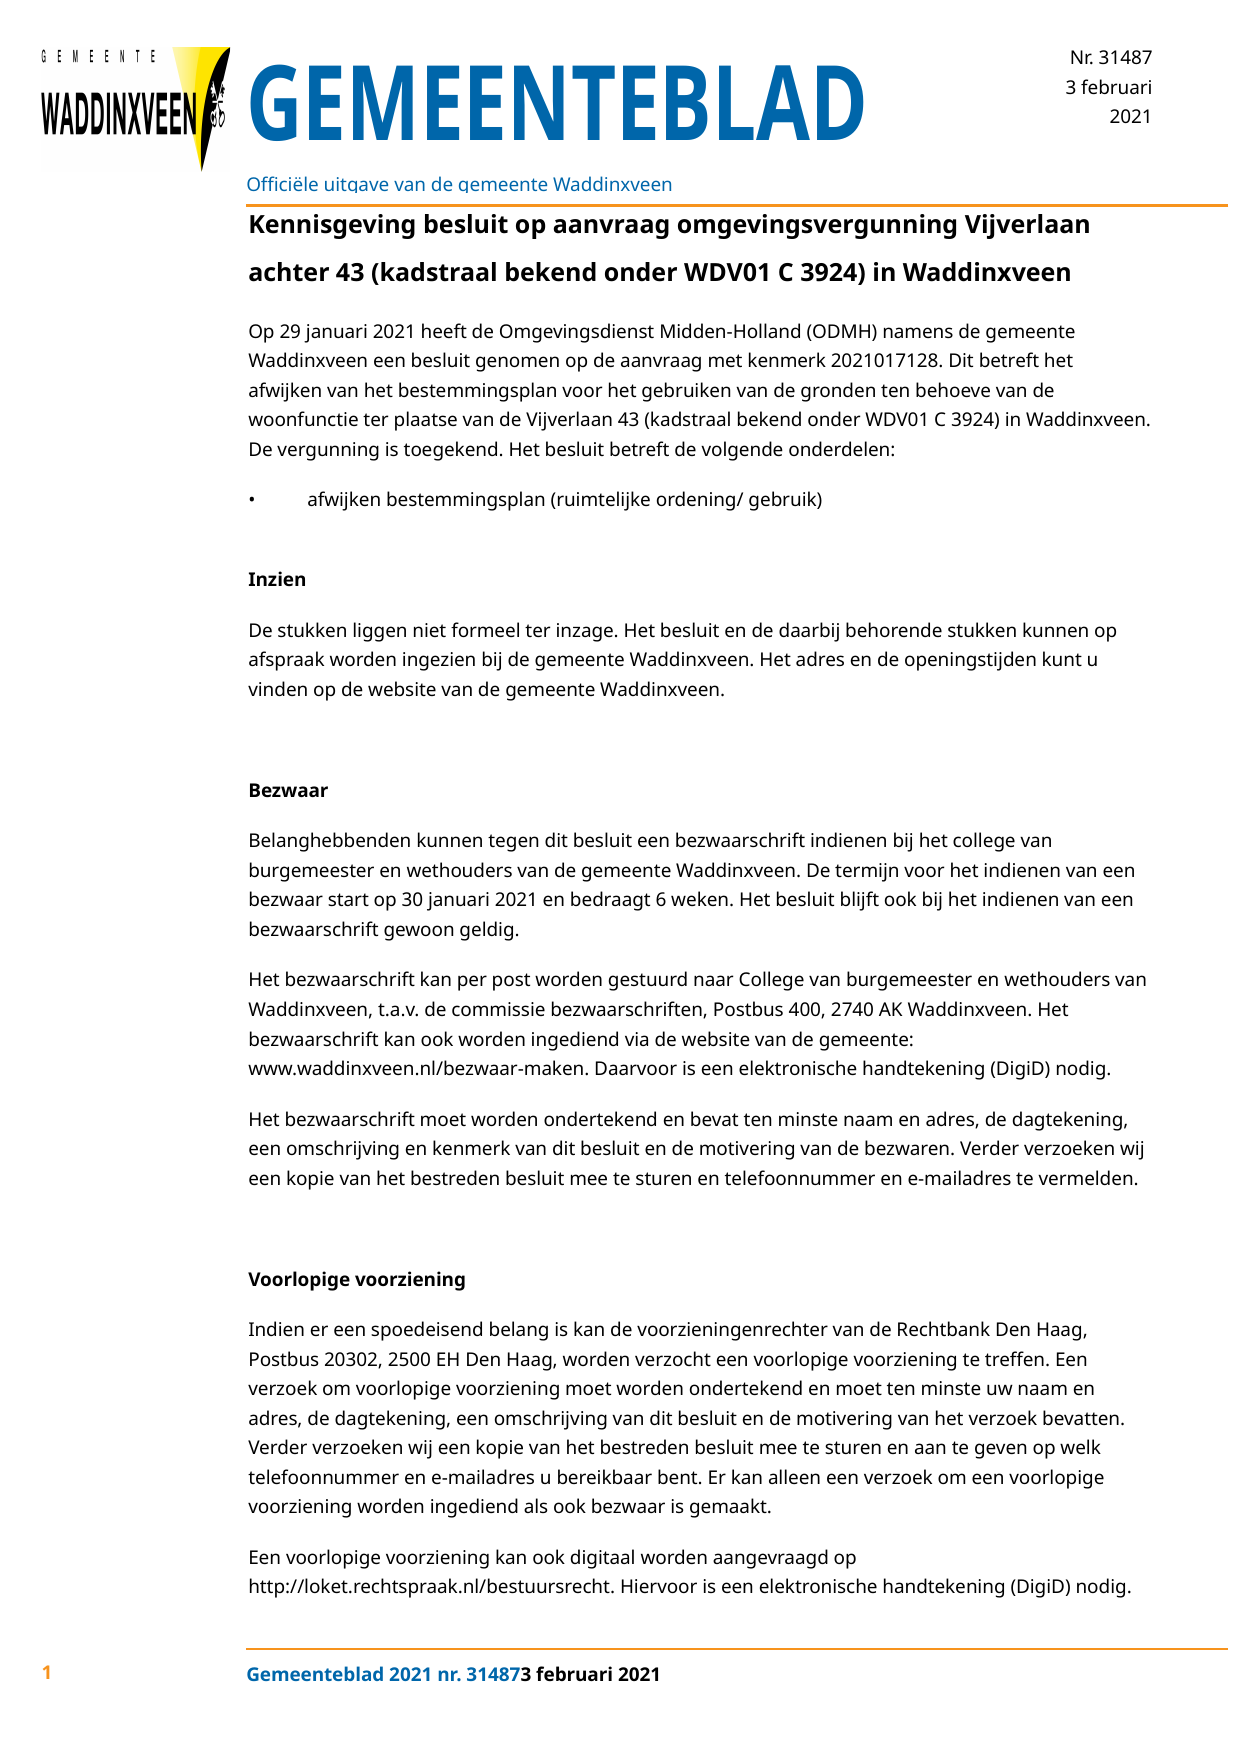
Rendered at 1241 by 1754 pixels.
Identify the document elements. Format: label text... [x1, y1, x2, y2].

text Het bezwaarschrift moet worden ondertekend en bevat ten minste naam en adres, de dagtekening, een omschrijving en kenmerk van dit besluit en de motivering van de bezwaren. Verder verzoeken wij een kopie van het bestreden besluit mee te sturen en telefoonnummer en e-mailadres te vermelden. [248, 1106, 1152, 1191]
text Op 29 januari 2021 heeft de Omgevingsdienst Midden-Holland (ODMH) namens de gemeente Waddinxveen een besluit genomen op de aanvraag met kenmerk 2021017128. Dit betreft het afwijken van het bestemmingsplan voor het gebruiken van de gronden ten behoeve van de woonfunctie ter plaatse van de Vijverlaan 43 (kadstraal bekend onder WDV01 C 3924) in Waddinxveen. De vergunning is toegekend. Het besluit betreft de volgende onderdelen: [248, 318, 1152, 462]
text De stukken liggen niet formeel ter inzage. Het besluit en de daarbij behorende stukken kunnen op afspraak worden ingezien bij de gemeente Waddinxveen. Het adres en de openingstijden kunt u vinden op de website van de gemeente Waddinxveen. [248, 617, 1152, 702]
text Voorlopige voorziening [248, 1266, 1152, 1292]
text Kennisgeving besluit op aanvraag omgevingsvergunning Vijverlaan achter 43 (kadstraal bekend onder WDV01 C 3924) in Waddinxveen [248, 207, 1152, 288]
text Indien er een spoedeisend belang is kan de voorzieningenrechter van de Rechtbank Den Haag, Postbus 20302, 2500 EH Den Haag, worden verzocht een voorlopige voorziening te treffen. Een verzoek om voorlopige voorziening moet worden ondertekend en moet ten minste uw naam en adres, de dagtekening, een omschrijving van dit besluit en de motivering van het verzoek bevatten. Verder verzoeken wij een kopie van het bestreden besluit mee te sturen en aan te geven op welk telefoonnummer en e-mailadres u bereikbaar bent. Er kan alleen een verzoek om een voorlopige voorziening worden ingediend als ook bezwaar is gemaakt. [248, 1316, 1152, 1519]
text Belanghebbenden kunnen tegen dit besluit een bezwaarschrift indienen bij het college van burgemeester en wethouders van de gemeente Waddinxveen. De termijn voor het indienen van een bezwaar start op 30 januari 2021 en bedraagt 6 weken. Het besluit blijft ook bij het indienen van een bezwaarschrift gewoon geldig. [248, 827, 1152, 942]
text Het bezwaarschrift kan per post worden gestuurd naar College van burgemeester en wethouders van Waddinxveen, t.a.v. de commissie bezwaarschriften, Postbus 400, 2740 AK Waddinxveen. Het bezwaarschrift kan ook worden ingediend via de website van de gemeente: www.waddinxveen.nl/bezwaar-maken. Daarvoor is een elektronische handtekening (DigiD) nodig. [248, 967, 1152, 1081]
text Inzien [248, 567, 1152, 592]
list afwijken bestemmingsplan (ruimtelijke ordening/ gebruik) [248, 487, 1152, 512]
picture [41, 47, 231, 172]
text Een voorlopige voorziening kan ook digitaal worden aangevraagd op http://loket.rechtspraak.nl/bestuursrecht. Hiervoor is een elektronische handtekening (DigiD) nodig. [248, 1544, 1152, 1599]
text Bezwaar [248, 777, 1152, 803]
